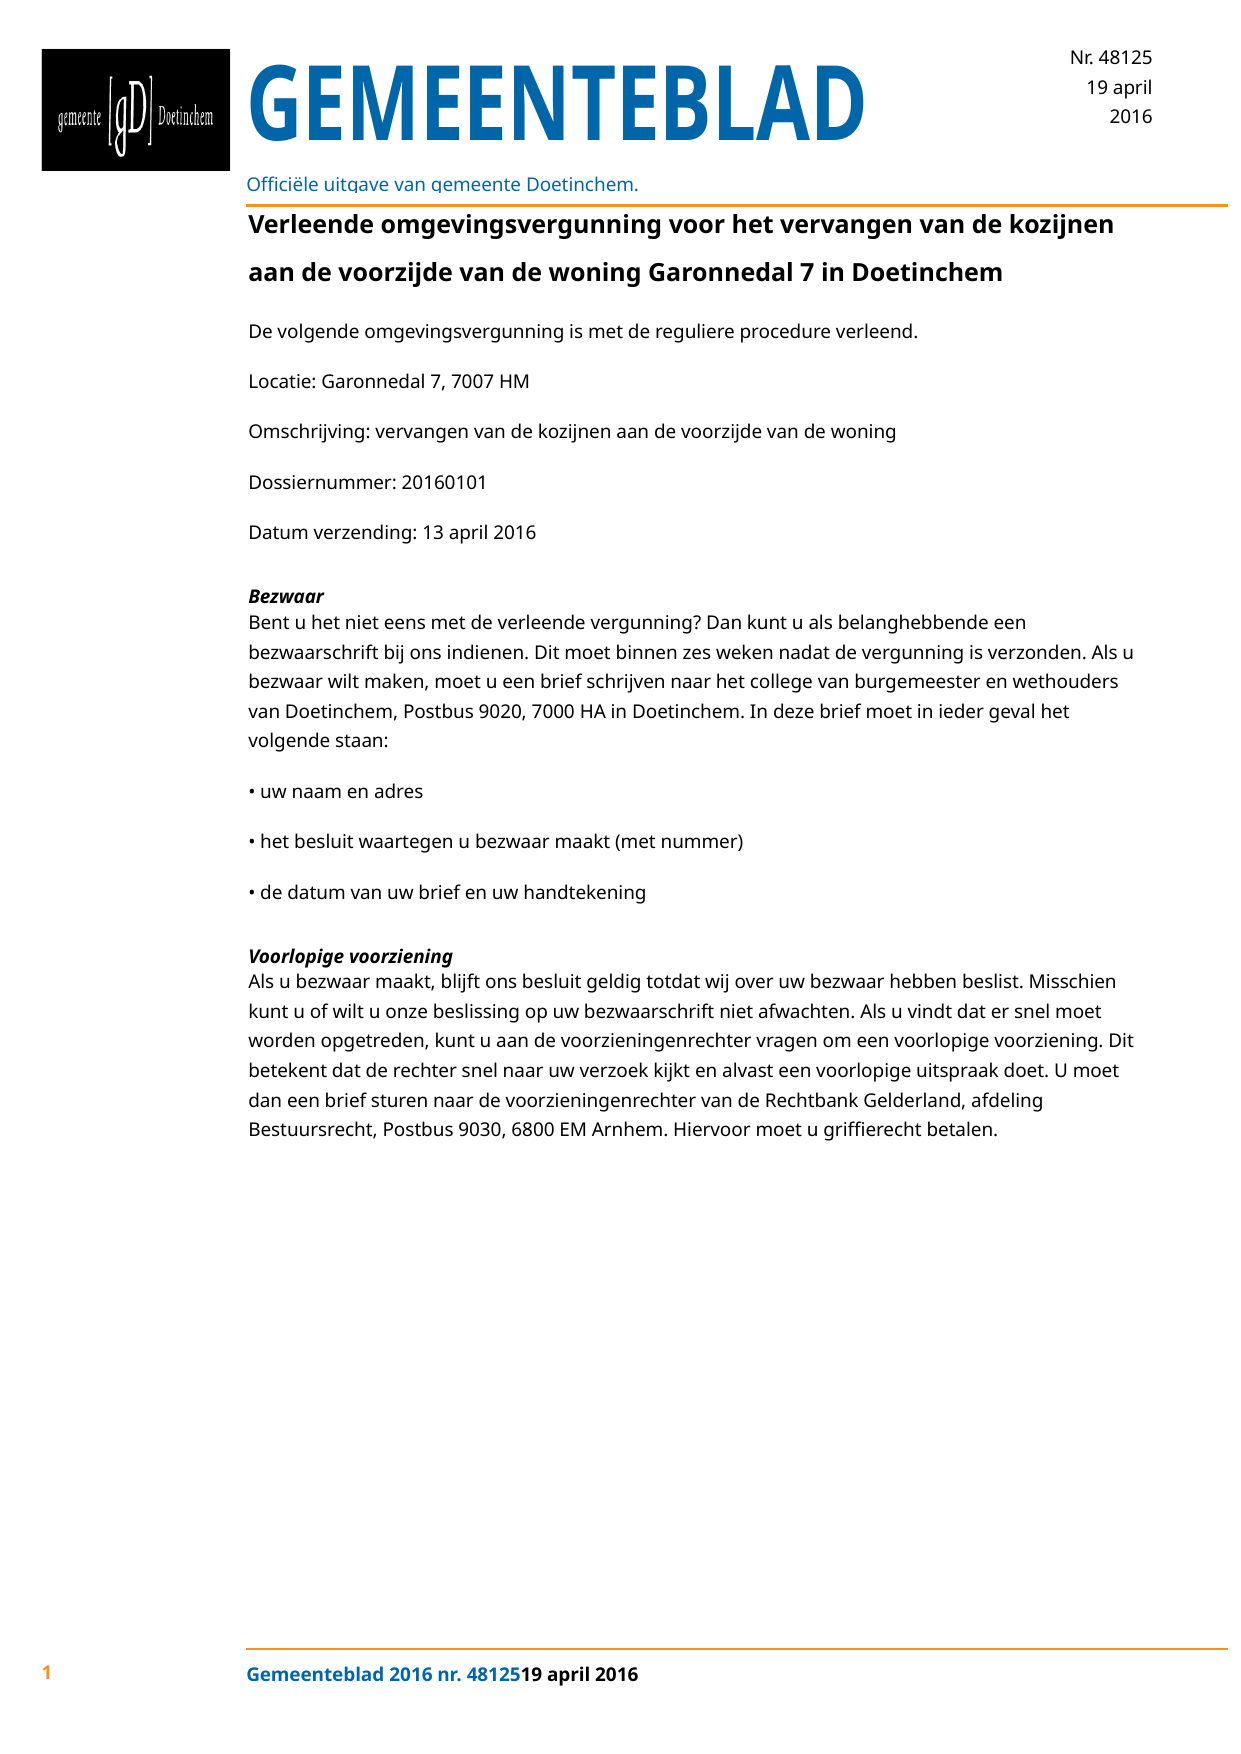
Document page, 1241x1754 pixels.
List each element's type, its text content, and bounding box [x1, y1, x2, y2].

picture [41, 47, 231, 172]
text Datum verzending: 13 april 2016 [248, 519, 1152, 545]
text • het besluit waartegen u bezwaar maakt (met nummer) [248, 828, 1152, 854]
text De volgende omgevingsvergunning is met de reguliere procedure verleend. [248, 318, 1152, 344]
text Verleende omgevingsvergunning voor het vervangen van de kozijnen aan de voorzijde van de woning Garonnedal 7 in Doetinchem [248, 207, 1152, 288]
text Voorlopige voorziening [248, 943, 1152, 968]
text Omschrijving: vervangen van de kozijnen aan de voorzijde van de woning [248, 419, 1152, 444]
text • de datum van uw brief en uw handtekening [248, 879, 1152, 904]
text Dossiernummer: 20160101 [248, 469, 1152, 495]
text Bezwaar [248, 583, 1152, 609]
text Locatie: Garonnedal 7, 7007 HM [248, 368, 1152, 394]
text Als u bezwaar maakt, blijft ons besluit geldig totdat wij over uw bezwaar hebben beslist. Misschien kunt u of wilt u onze beslissing op uw bezwaarschrift niet afwachten. Als u vindt dat er snel moet worden opgetreden, kunt u aan de voorzieningenrechter vragen om een voorlopige voorziening. Dit betekent dat de rechter snel naar uw verzoek kijkt en alvast een voorlopige uitspraak doet. U moet dan een brief sturen naar de voorzieningenrechter van de Rechtbank Gelderland, afdeling Bestuursrecht, Postbus 9030, 6800 EM Arnhem. Hiervoor moet u griffierecht betalen. [248, 968, 1152, 1142]
text • uw naam en adres [248, 778, 1152, 804]
text Bent u het niet eens met de verleende vergunning? Dan kunt u als belanghebbende een bezwaarschrift bij ons indienen. Dit moet binnen zes weken nadat de vergunning is verzonden. Als u bezwaar wilt maken, moet u een brief schrijven naar het college van burgemeester en wethouders van Doetinchem, Postbus 9020, 7000 HA in Doetinchem. In deze brief moet in ieder geval het volgende staan: [248, 609, 1152, 753]
